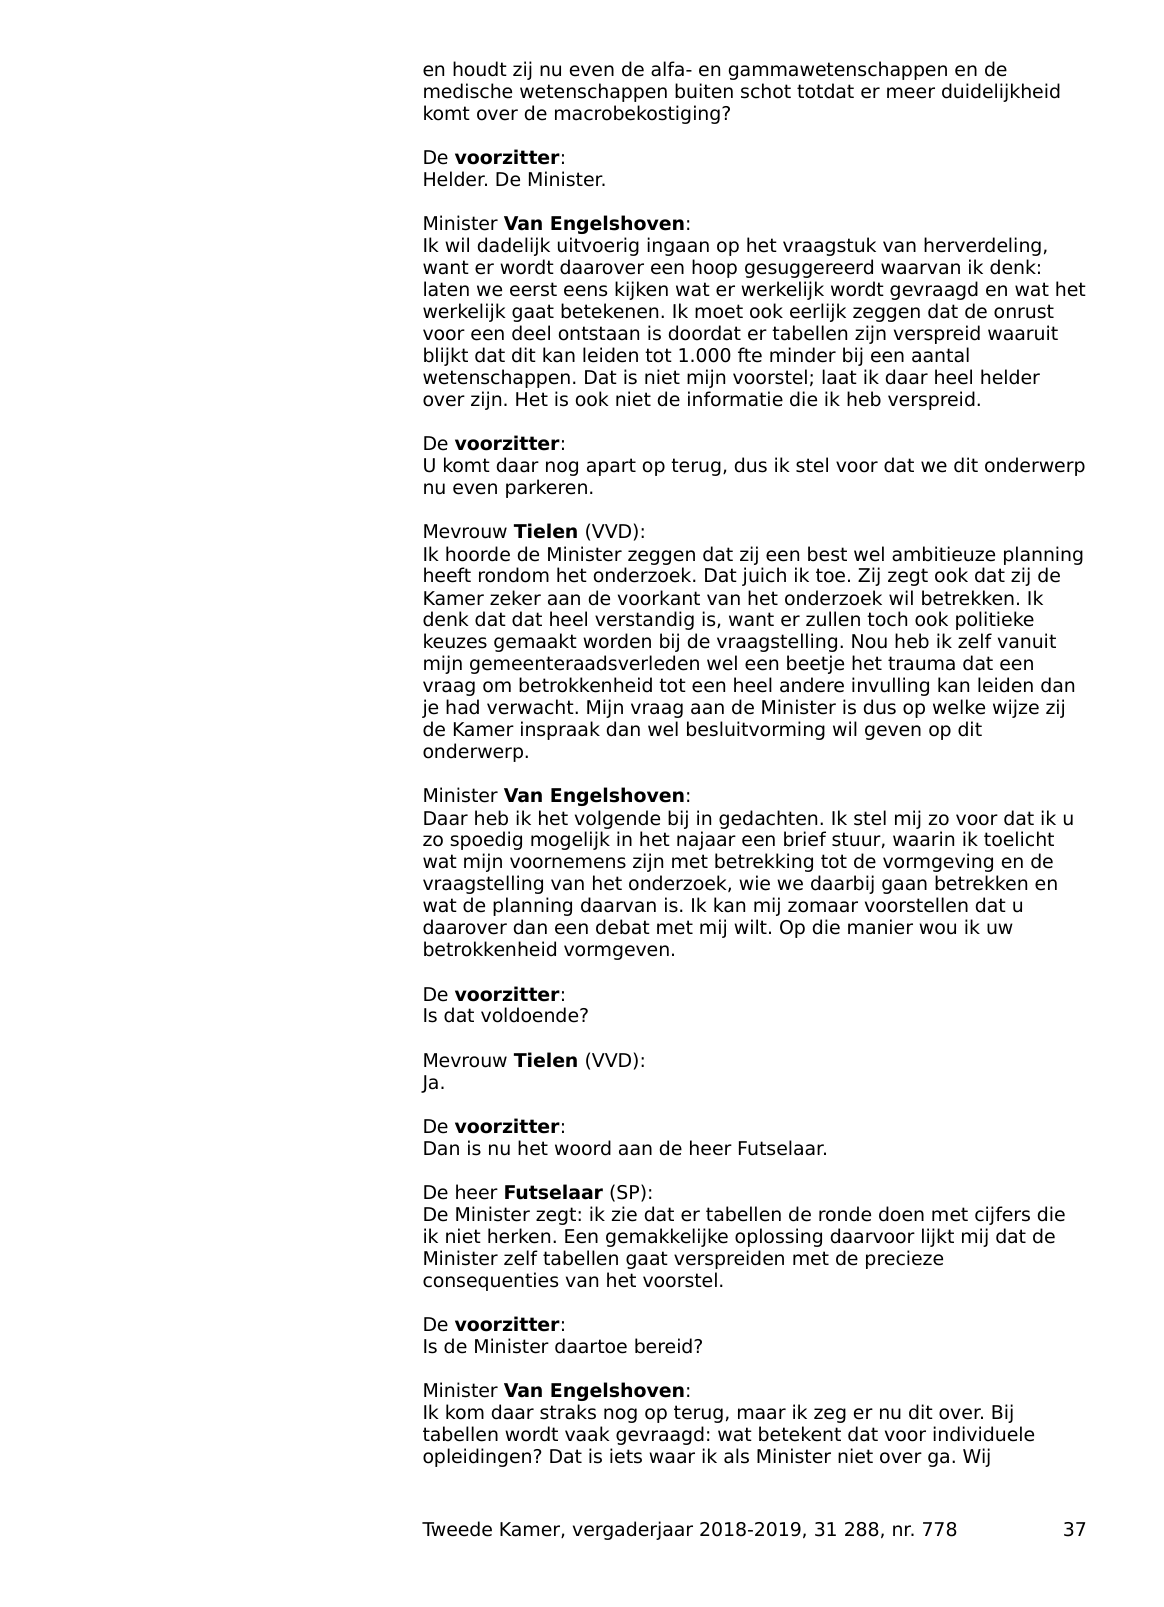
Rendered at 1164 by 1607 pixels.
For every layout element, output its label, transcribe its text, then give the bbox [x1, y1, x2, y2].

text Is de Minister daartoe bereid? [422, 1336, 1087, 1358]
text De voorzitter: [422, 433, 1087, 455]
text De voorzitter: [422, 1116, 1087, 1138]
text Ja. [422, 1072, 1087, 1093]
text Minister Van Engelshoven: [422, 1380, 1087, 1402]
text Mevrouw Tielen (VVD): [422, 521, 1087, 543]
text De voorzitter: [422, 147, 1087, 169]
text De Minister zegt: ik zie dat er tabellen de ronde doen met cijfers die ik niet herken. Een gemakkelijke oplossing daarvoor lijkt mij dat de Minister zelf tabellen gaat verspreiden met de precieze consequenties van het voorstel. [422, 1204, 1087, 1292]
text De voorzitter: [422, 983, 1087, 1005]
text Ik wil dadelijk uitvoerig ingaan op het vraagstuk van herverdeling, want er wordt daarover een hoop gesuggereerd waarvan ik denk: laten we eerst eens kijken wat er werkelijk wordt gevraagd en wat het werkelijk gaat betekenen. Ik moet ook eerlijk zeggen dat de onrust voor een deel ontstaan is doordat er tabellen zijn verspreid waaruit blijkt dat dit kan leiden tot 1.000 fte minder bij een aantal wetenschappen. Dat is niet mijn voorstel; laat ik daar heel helder over zijn. Het is ook niet de informatie die ik heb verspreid. [422, 235, 1087, 411]
text Daar heb ik het volgende bij in gedachten. Ik stel mij zo voor dat ik u zo spoedig mogelijk in het najaar een brief stuur, waarin ik toelicht wat mijn voornemens zijn met betrekking tot de vormgeving en de vraagstelling van het onderzoek, wie we daarbij gaan betrekken en wat de planning daarvan is. Ik kan mij zomaar voorstellen dat u daarover dan een debat met mij wilt. Op die manier wou ik uw betrokkenheid vormgeven. [422, 807, 1087, 961]
text Is dat voldoende? [422, 1005, 1087, 1027]
text Mevrouw Tielen (VVD): [422, 1049, 1087, 1072]
text Minister Van Engelshoven: [422, 785, 1087, 807]
text Dan is nu het woord aan de heer Futselaar. [422, 1138, 1087, 1160]
text Ik hoorde de Minister zeggen dat zij een best wel ambitieuze planning heeft rondom het onderzoek. Dat juich ik toe. Zij zegt ook dat zij de Kamer zeker aan de voorkant van het onderzoek wil betrekken. Ik denk dat dat heel verstandig is, want er zullen toch ook politieke keuzes gemaakt worden bij de vraagstelling. Nou heb ik zelf vanuit mijn gemeenteraadsverleden wel een beetje het trauma dat een vraag om betrokkenheid tot een heel andere invulling kan leiden dan je had verwacht. Mijn vraag aan de Minister is dus op welke wijze zij de Kamer inspraak dan wel besluitvorming wil geven op dit onderwerp. [422, 543, 1087, 763]
text Helder. De Minister. [422, 169, 1087, 191]
text Ik kom daar straks nog op terug, maar ik zeg er nu dit over. Bij tabellen wordt vaak gevraagd: wat betekent dat voor individuele opleidingen? Dat is iets waar ik als Minister niet over ga. Wij [422, 1402, 1087, 1468]
text Minister Van Engelshoven: [422, 213, 1087, 235]
text De heer Futselaar (SP): [422, 1182, 1087, 1204]
text De voorzitter: [422, 1314, 1087, 1336]
text en houdt zij nu even de alfa- en gammawetenschappen en de medische wetenschappen buiten schot totdat er meer duidelijkheid komt over de macrobekostiging? [422, 59, 1087, 125]
text U komt daar nog apart op terug, dus ik stel voor dat we dit onderwerp nu even parkeren. [422, 455, 1087, 499]
